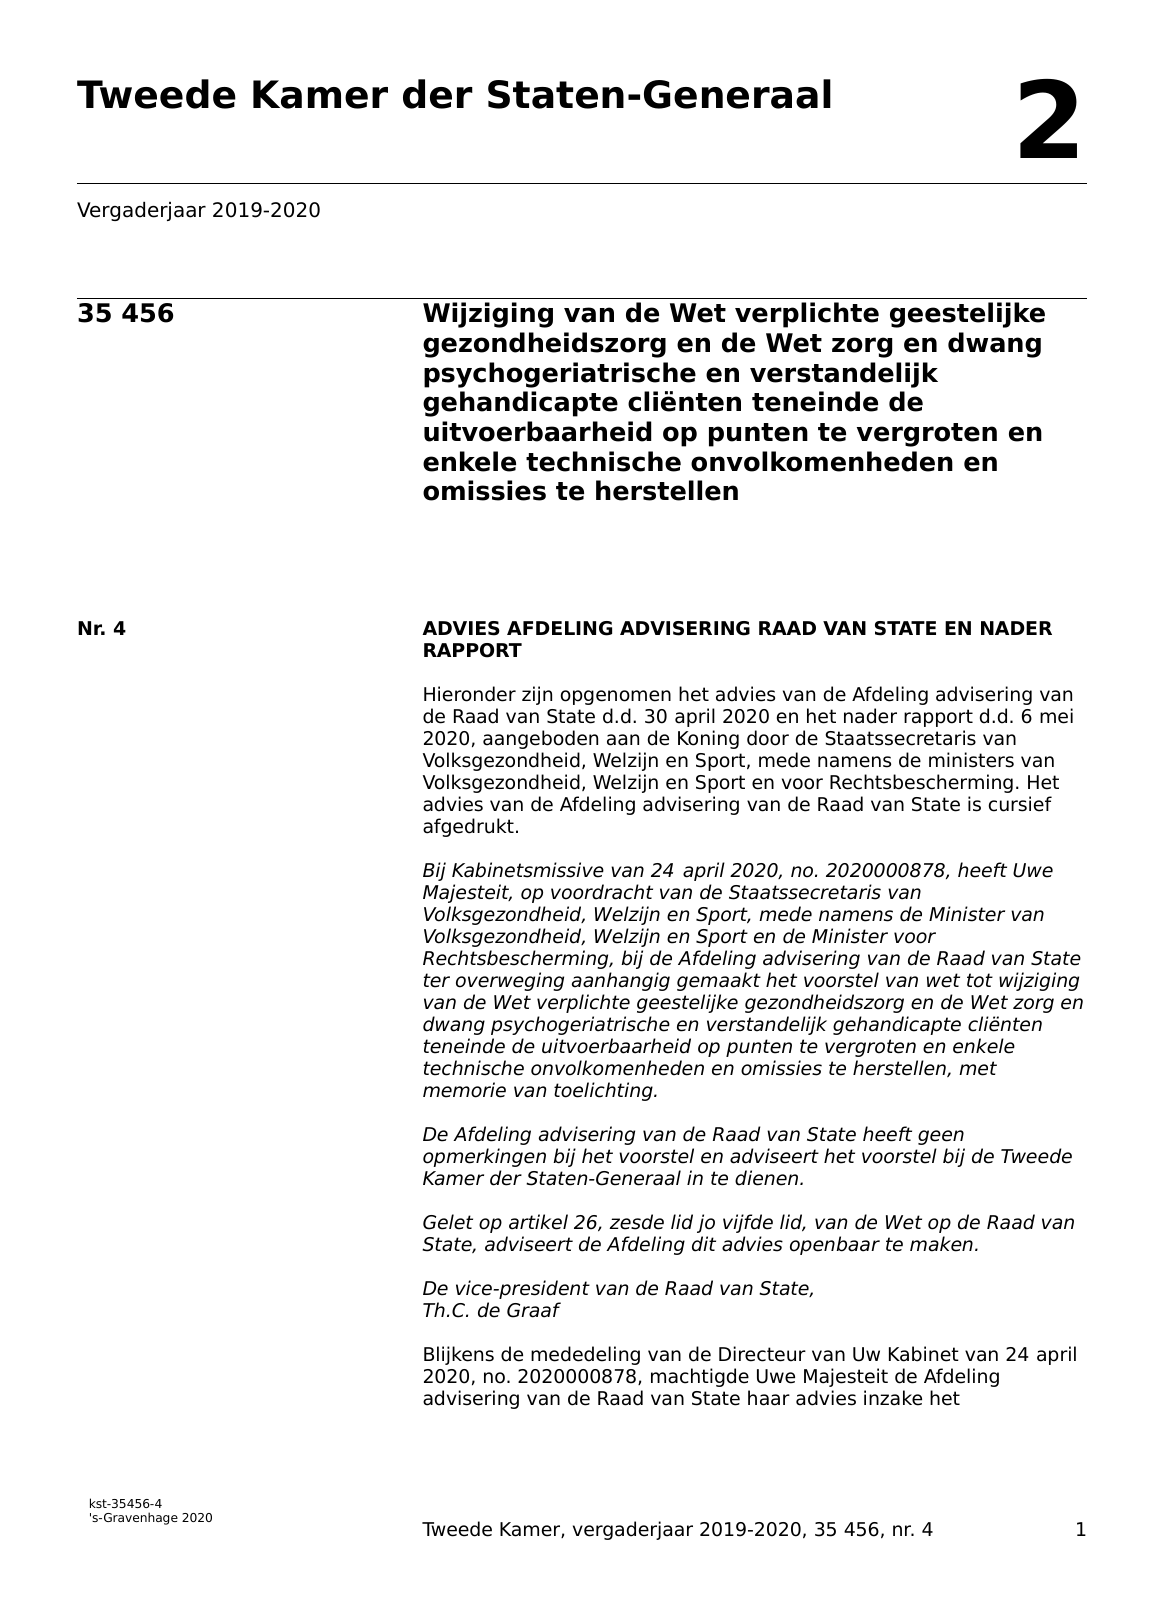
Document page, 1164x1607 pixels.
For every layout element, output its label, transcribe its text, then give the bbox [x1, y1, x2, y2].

text Th.C. de Graaf [422, 1300, 1087, 1322]
table_cell Vergaderjaar 2019-2020 [77, 184, 1087, 298]
text Gelet op artikel 26, zesde lid jo vijfde lid, van de Wet op de Raad van State, adviseert de Afdeling dit advies openbaar te maken. [422, 1212, 1087, 1256]
text 's-Gravenhage 2020 [88, 1511, 323, 1525]
text Hieronder zijn opgenomen het advies van de Afdeling advisering van de Raad van State d.d. 30 april 2020 en het nader rapport d.d. 6 mei 2020, aangeboden aan de Koning door de Staatssecretaris van Volksgezondheid, Welzijn en Sport, mede namens de ministers van Volksgezondheid, Welzijn en Sport en voor Rechtsbescherming. Het advies van de Afdeling advisering van de Raad van State is cursief afgedrukt. [422, 684, 1087, 838]
table_header Tweede Kamer der Staten-Generaal [77, 59, 886, 183]
text Blijkens de mededeling van de Directeur van Uw Kabinet van 24 april 2020, no. 2020000878, machtigde Uwe Majesteit de Afdeling advisering van de Raad van State haar advies inzake het [422, 1344, 1087, 1410]
text Bij Kabinetsmissive van 24 april 2020, no. 2020000878, heeft Uwe Majesteit, op voordracht van de Staatssecretaris van Volksgezondheid, Welzijn en Sport, mede namens de Minister van Volksgezondheid, Welzijn en Sport en de Minister voor Rechtsbescherming, bij de Afdeling advisering van de Raad van State ter overweging aanhangig gemaakt het voorstel van wet tot wijziging van de Wet verplichte geestelijke gezondheidszorg en de Wet zorg en dwang psychogeriatrische en verstandelijk gehandicapte cliënten teneinde de uitvoerbaarheid op punten te vergroten en enkele technische onvolkomenheden en omissies te herstellen, met memorie van toelichting. [422, 860, 1087, 1102]
subtitle 35 456 Wijziging van de Wet verplichte geestelijke gezondheidszorg en de Wet zorg en dwang psychogeriatrische en verstandelijk gehandicapte cliënten teneinde de uitvoerbaarheid op punten te vergroten en enkele technische onvolkomenheden en omissies te herstellen [77, 299, 1087, 507]
text kst-35456-4 [88, 1497, 323, 1511]
subtitle Nr. 4 ADVIES AFDELING ADVISERING RAAD VAN STATE EN NADER RAPPORT [77, 618, 1087, 662]
text De vice-president van de Raad van State, [422, 1278, 1087, 1300]
text De Afdeling advisering van de Raad van State heeft geen opmerkingen bij het voorstel en adviseert het voorstel bij de Tweede Kamer der Staten-Generaal in te dienen. [422, 1124, 1087, 1190]
table_header 2 [886, 59, 1087, 183]
